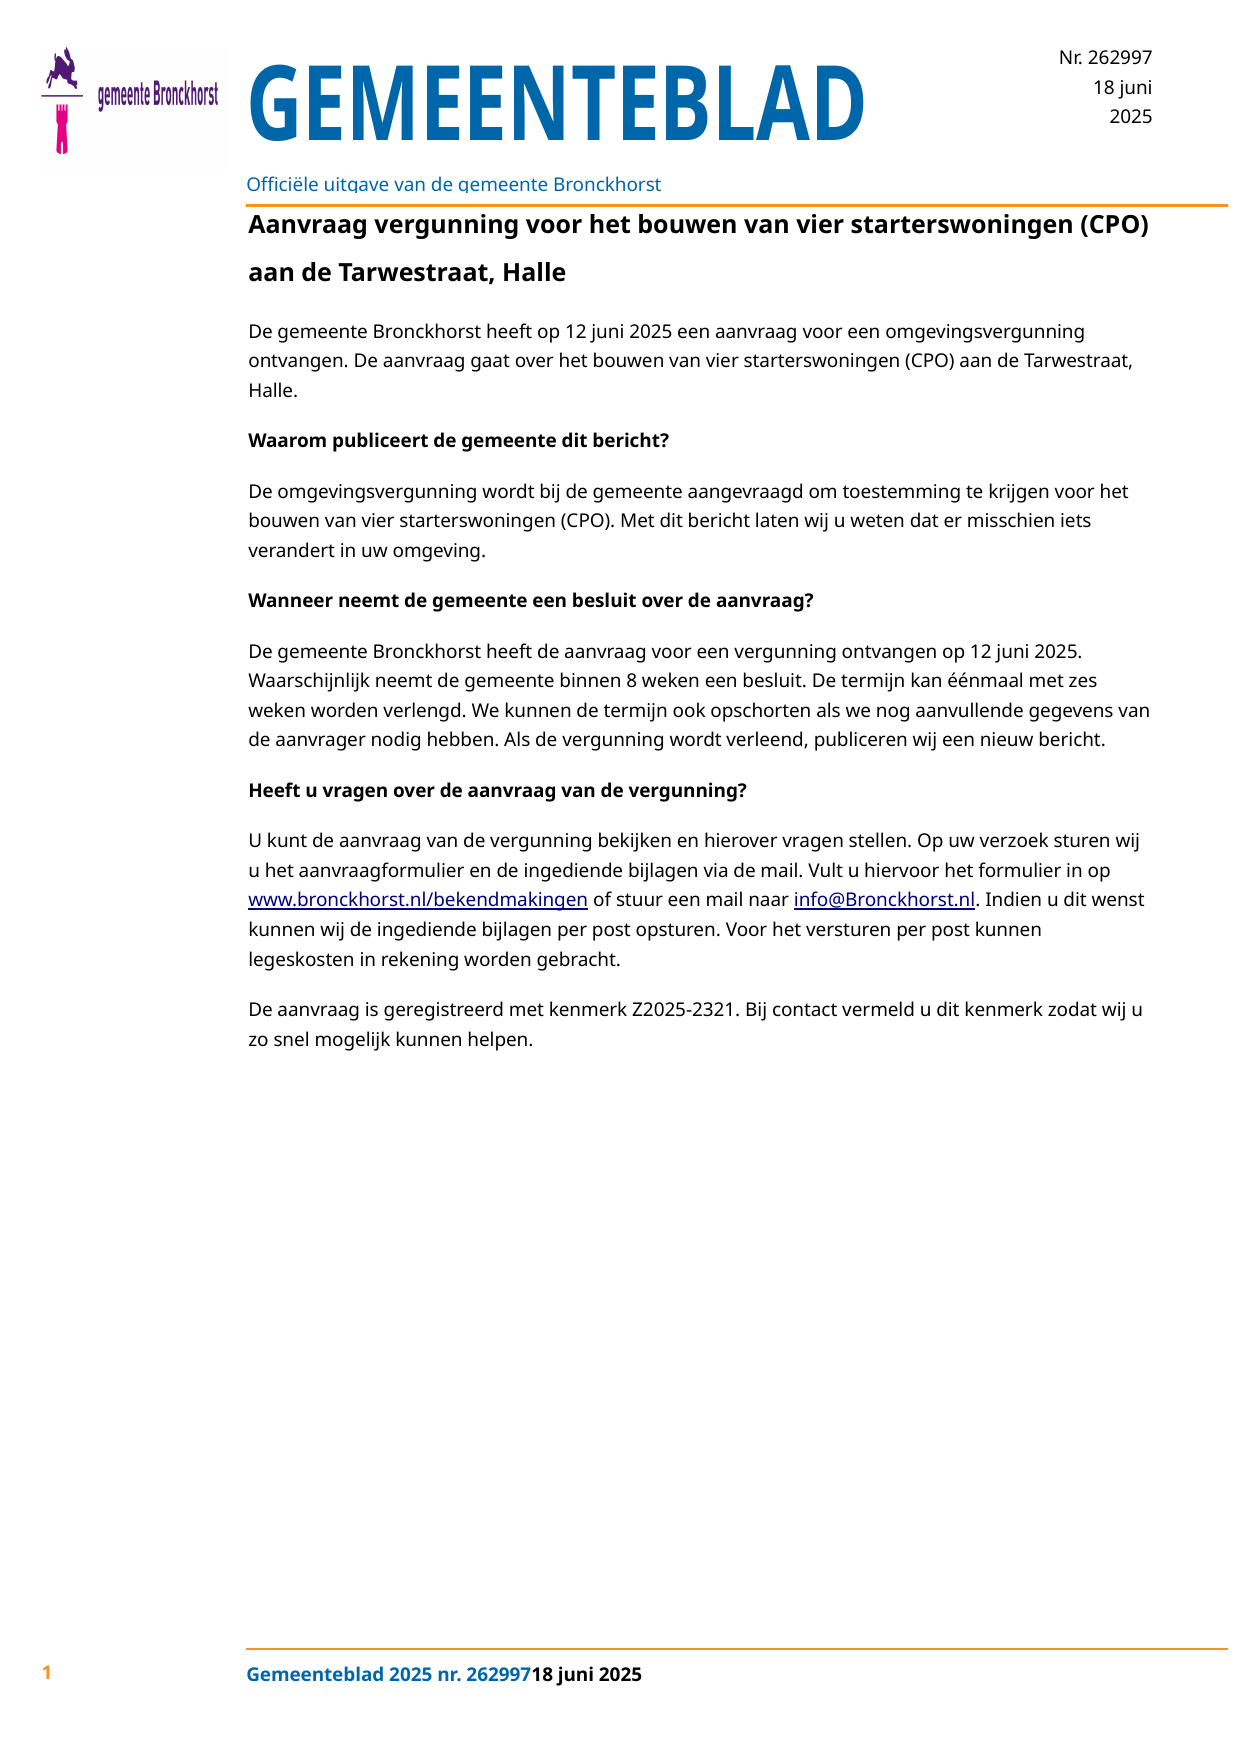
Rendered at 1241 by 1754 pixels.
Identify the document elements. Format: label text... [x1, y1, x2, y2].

text Heeft u vragen over de aanvraag van de vergunning? [248, 777, 1152, 803]
text De omgevingsvergunning wordt bij de gemeente aangevraagd om toestemming te krijgen voor het bouwen van vier starterswoningen (CPO). Met dit bericht laten wij u weten dat er misschien iets verandert in uw omgeving. [248, 478, 1152, 563]
text De gemeente Bronckhorst heeft de aanvraag voor een vergunning ontvangen op 12 juni 2025. Waarschijnlijk neemt de gemeente binnen 8 weken een besluit. De termijn kan éénmaal met zes weken worden verlengd. We kunnen de termijn ook opschorten als we nog aanvullende gegevens van de aanvrager nodig hebben. Als de vergunning wordt verleend, publiceren wij een nieuw bericht. [248, 638, 1152, 752]
text U kunt de aanvraag van de vergunning bekijken en hierover vragen stellen. Op uw verzoek sturen wij u het aanvraagformulier en de ingediende bijlagen via de mail. Vult u hiervoor het formulier in op www.bronckhorst.nl/bekendmakingen of stuur een mail naar info@Bronckhorst.nl. Indien u dit wenst kunnen wij de ingediende bijlagen per post opsturen. Voor het versturen per post kunnen legeskosten in rekening worden gebracht. [248, 827, 1152, 972]
text De aanvraag is geregistreerd met kenmerk Z2025-2321. Bij contact vermeld u dit kenmerk zodat wij u zo snel mogelijk kunnen helpen. [248, 996, 1152, 1052]
text De gemeente Bronckhorst heeft op 12 juni 2025 een aanvraag voor een omgevingsvergunning ontvangen. De aanvraag gaat over het bouwen van vier starterswoningen (CPO) aan de Tarwestraat, Halle. [248, 318, 1152, 403]
text Waarom publiceert de gemeente dit bericht? [248, 427, 1152, 453]
picture [41, 47, 231, 172]
text Aanvraag vergunning voor het bouwen van vier starterswoningen (CPO) aan de Tarwestraat, Halle [248, 207, 1152, 288]
text Wanneer neemt de gemeente een besluit over de aanvraag? [248, 587, 1152, 613]
